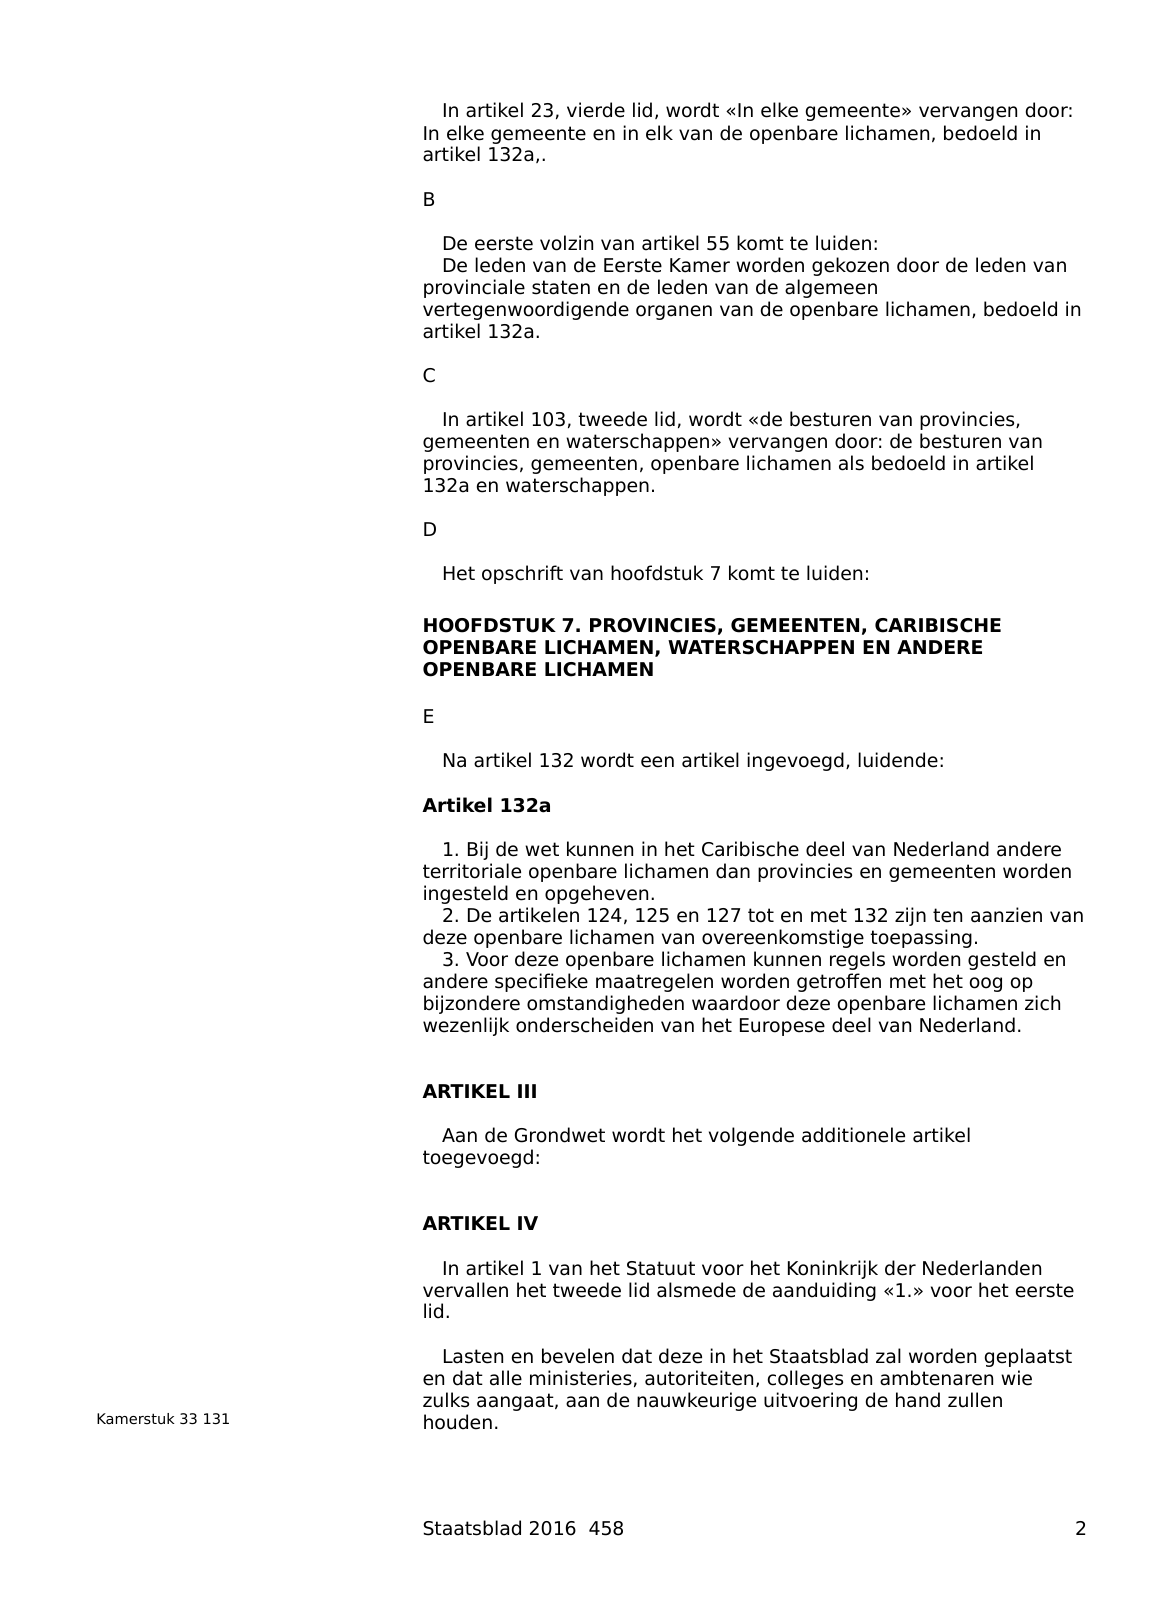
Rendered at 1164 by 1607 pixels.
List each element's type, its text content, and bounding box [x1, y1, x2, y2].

text Het opschrift van hoofdstuk 7 komt te luiden: [422, 563, 1087, 585]
text Lasten en bevelen dat deze in het Staatsblad zal worden geplaatst en dat alle ministeries, autoriteiten, colleges en ambtenaren wie zulks aangaat, aan de nauwkeurige uitvoering de hand zullen houden. [422, 1346, 1087, 1433]
text In artikel 1 van het Statuut voor het Koninkrijk der Nederlanden vervallen het tweede lid alsmede de aanduiding «1.» voor het eerste lid. [422, 1257, 1087, 1323]
subtitle ARTIKEL III [422, 1081, 1087, 1103]
text C [422, 365, 1087, 387]
text De leden van de Eerste Kamer worden gekozen door de leden van provinciale staten en de leden van de algemeen vertegenwoordigende organen van de openbare lichamen, bedoeld in artikel 132a. [422, 255, 1087, 343]
text 3. Voor deze openbare lichamen kunnen regels worden gesteld en andere specifieke maatregelen worden getroffen met het oog op bijzondere omstandigheden waardoor deze openbare lichamen zich wezenlijk onderscheiden van het Europese deel van Nederland. [422, 948, 1087, 1036]
text De eerste volzin van artikel 55 komt te luiden: [422, 233, 1087, 255]
text E [422, 706, 1087, 728]
text B [422, 188, 1087, 211]
text 1. Bij de wet kunnen in het Caribische deel van Nederland andere territoriale openbare lichamen dan provincies en gemeenten worden ingesteld en opgeheven. [422, 839, 1087, 904]
subtitle Artikel 132a [422, 794, 1087, 816]
text D [422, 519, 1087, 541]
text Kamerstuk 33 131 [77, 1411, 396, 1427]
text Na artikel 132 wordt een artikel ingevoegd, luidende: [422, 750, 1087, 772]
text Aan de Grondwet wordt het volgende additionele artikel toegevoegd: [422, 1125, 1087, 1169]
text In artikel 103, tweede lid, wordt «de besturen van provincies, gemeenten en waterschappen» vervangen door: de besturen van provincies, gemeenten, openbare lichamen als bedoeld in artikel 132a en waterschappen. [422, 409, 1087, 497]
text In artikel 23, vierde lid, wordt «In elke gemeente» vervangen door: In elke gemeente en in elk van de openbare lichamen, bedoeld in artikel 132a,. [422, 100, 1087, 166]
subtitle HOOFDSTUK 7. PROVINCIES, GEMEENTEN, CARIBISCHE OPENBARE LICHAMEN, WATERSCHAPPEN EN ANDERE OPENBARE LICHAMEN [422, 615, 1087, 681]
text 2. De artikelen 124, 125 en 127 tot en met 132 zijn ten aanzien van deze openbare lichamen van overeenkomstige toepassing. [422, 904, 1087, 948]
subtitle ARTIKEL IV [422, 1213, 1087, 1235]
